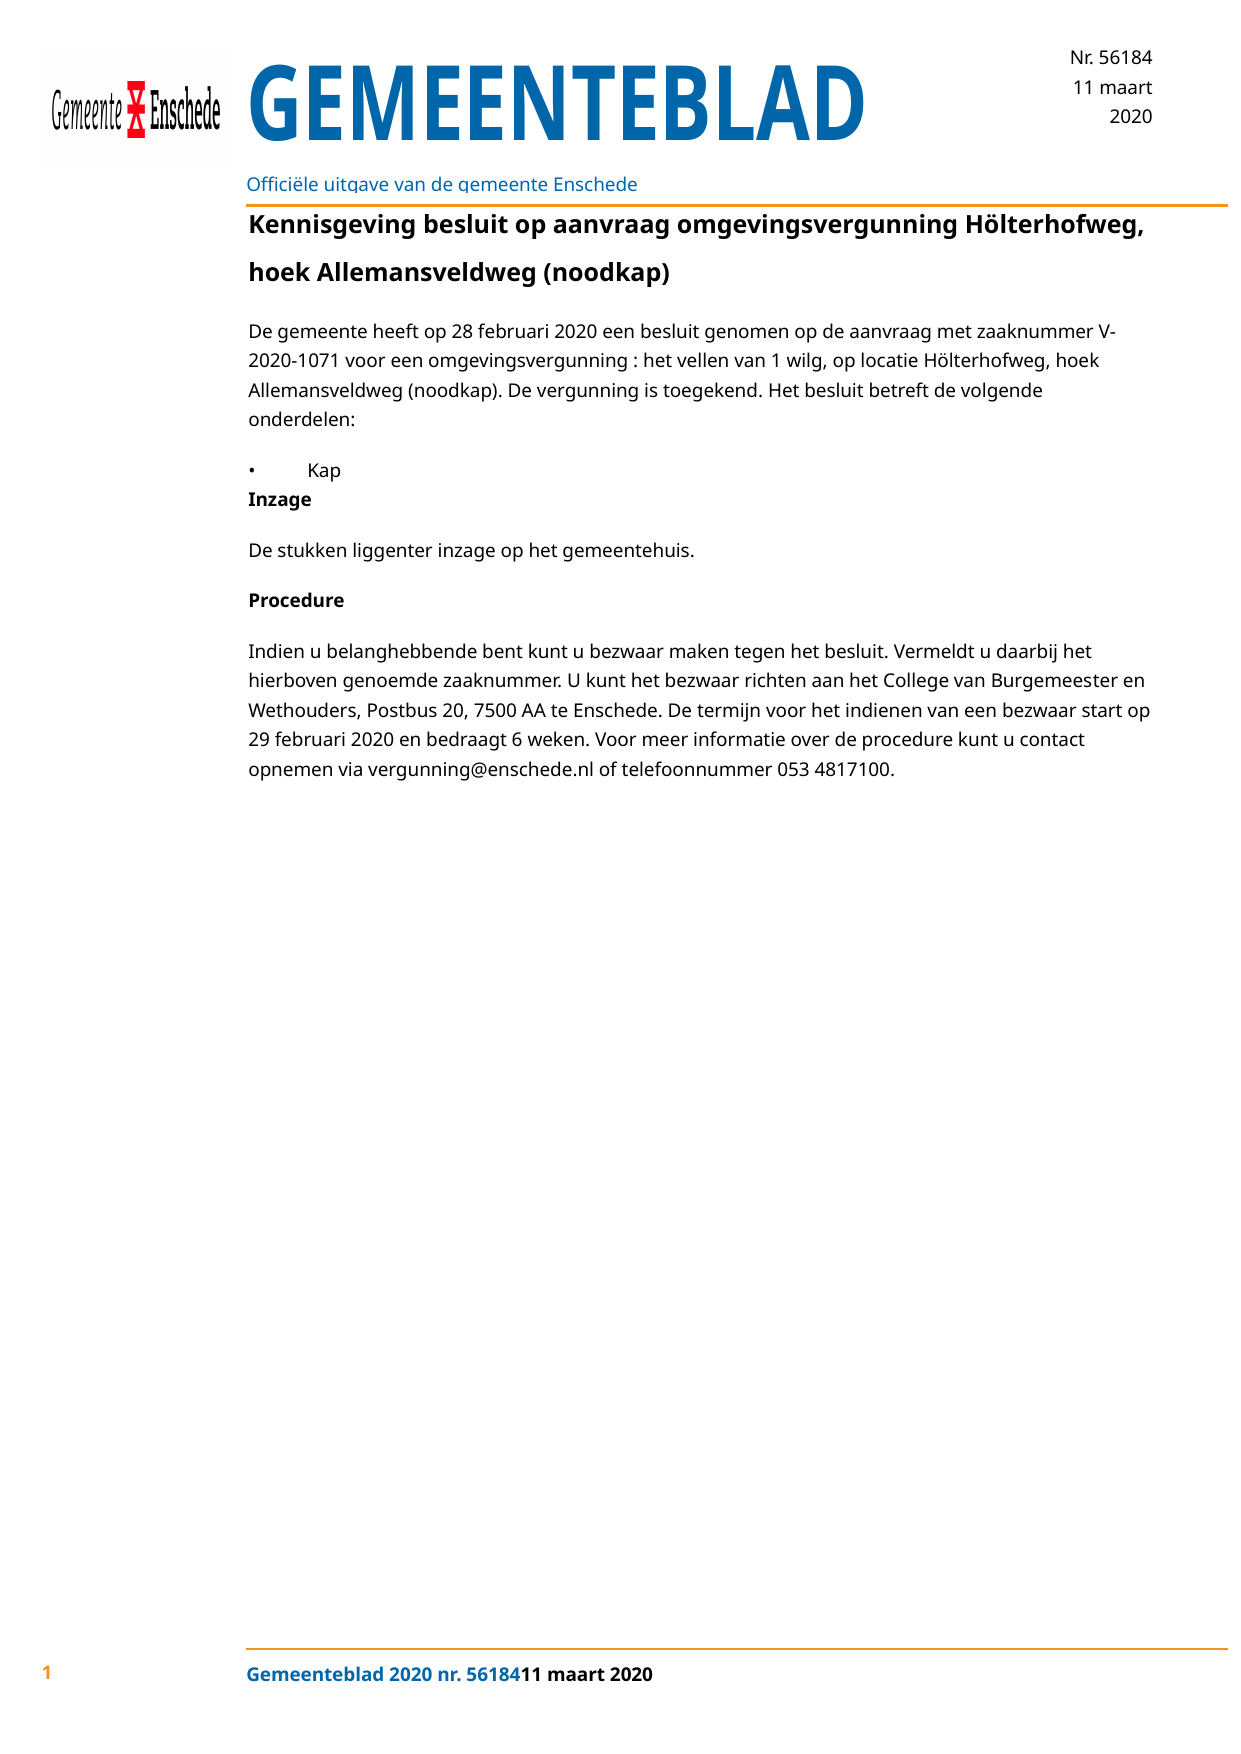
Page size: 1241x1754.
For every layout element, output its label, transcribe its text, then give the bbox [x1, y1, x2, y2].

text Kennisgeving besluit op aanvraag omgevingsvergunning Hölterhofweg, hoek Allemansveldweg (noodkap) [248, 207, 1152, 288]
text De stukken liggenter inzage op het gemeentehuis. [248, 537, 1152, 563]
text Procedure [248, 587, 1152, 613]
text Inzage [248, 487, 1152, 512]
text Indien u belanghebbende bent kunt u bezwaar maken tegen het besluit. Vermeldt u daarbij het hierboven genoemde zaaknummer. U kunt het bezwaar richten aan het College van Burgemees­ter en Wethouders, Postbus 20, 7500 AA te Enschede. De termijn voor het indienen van een bezwaar start op 29 februari 2020 en bedraagt 6 weken. Voor meer informatie over de procedure kunt u contact opnemen via vergunning@enschede.nl of telefoonnummer 053 4817100. [248, 638, 1152, 782]
list Kap [248, 457, 1152, 483]
text De gemeente heeft op 28 februari 2020 een besluit genomen op de aanvraag met zaaknummer V-2020-1071 voor een omgevingsvergunning : het vellen van 1 wilg, op locatie Hölterhofweg, hoek Allemansveldweg (noodkap). De vergunning is toegekend. Het besluit betreft de volgende onderdelen: [248, 318, 1152, 432]
picture [41, 47, 231, 172]
